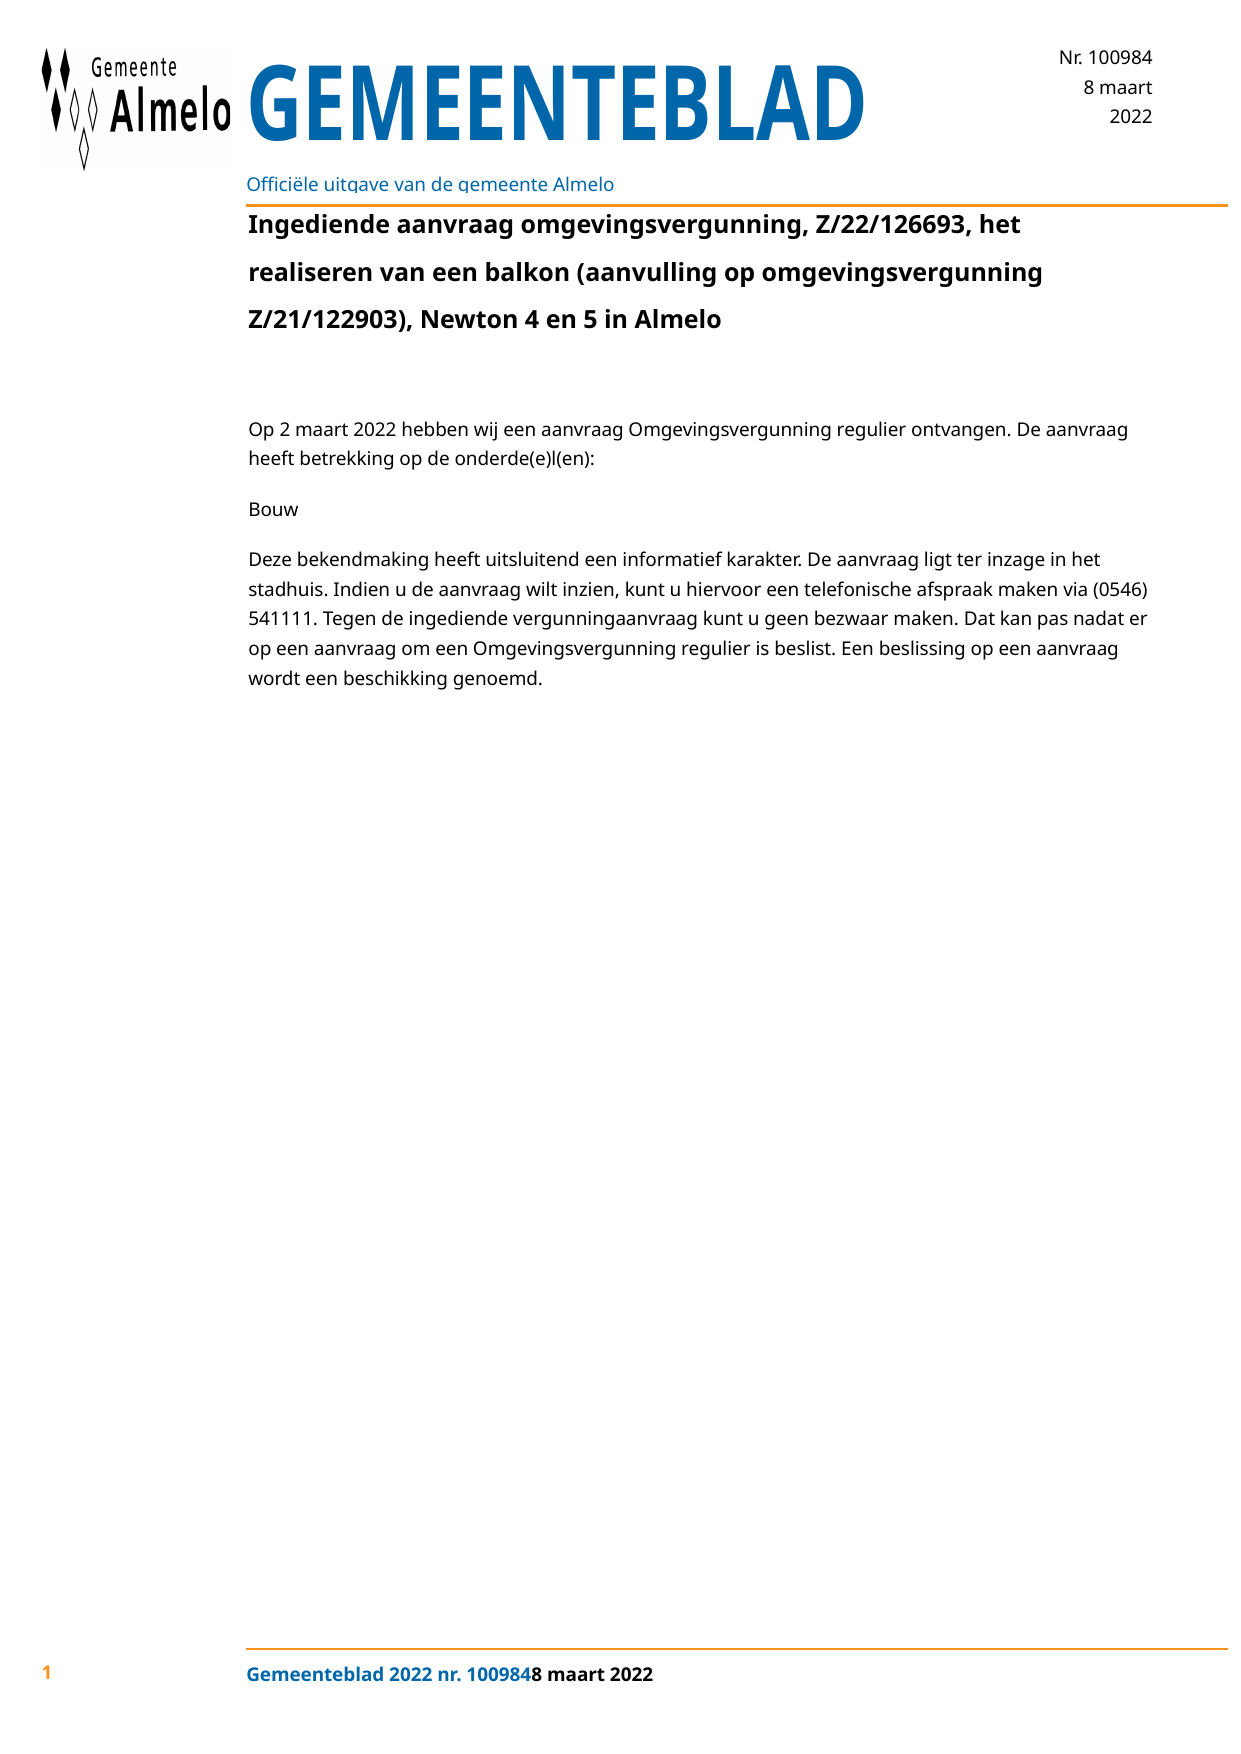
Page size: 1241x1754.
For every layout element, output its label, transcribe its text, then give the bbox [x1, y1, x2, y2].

text Bouw [248, 496, 1152, 522]
picture [41, 47, 231, 172]
text Op 2 maart 2022 hebben wij een aanvraag Omgevingsvergunning regulier ontvangen. De aanvraag heeft betrekking op de onderde(e)l(en): [248, 416, 1152, 471]
text Deze bekendmaking heeft uitsluitend een informatief karakter. De aanvraag ligt ter inzage in het stadhuis. Indien u de aanvraag wilt inzien, kunt u hiervoor een telefonische afspraak maken via (0546) 541111. Tegen de ingediende vergunningaanvraag kunt u geen bezwaar maken. Dat kan pas nadat er op een aanvraag om een Omgevingsvergunning regulier is beslist. Een beslissing op een aanvraag wordt een beschikking genoemd. [248, 546, 1152, 690]
text Ingediende aanvraag omgevingsvergunning, Z/22/126693, het realiseren van een balkon (aanvulling op omgevingsvergunning Z/21/122903), Newton 4 en 5 in Almelo [248, 207, 1152, 336]
